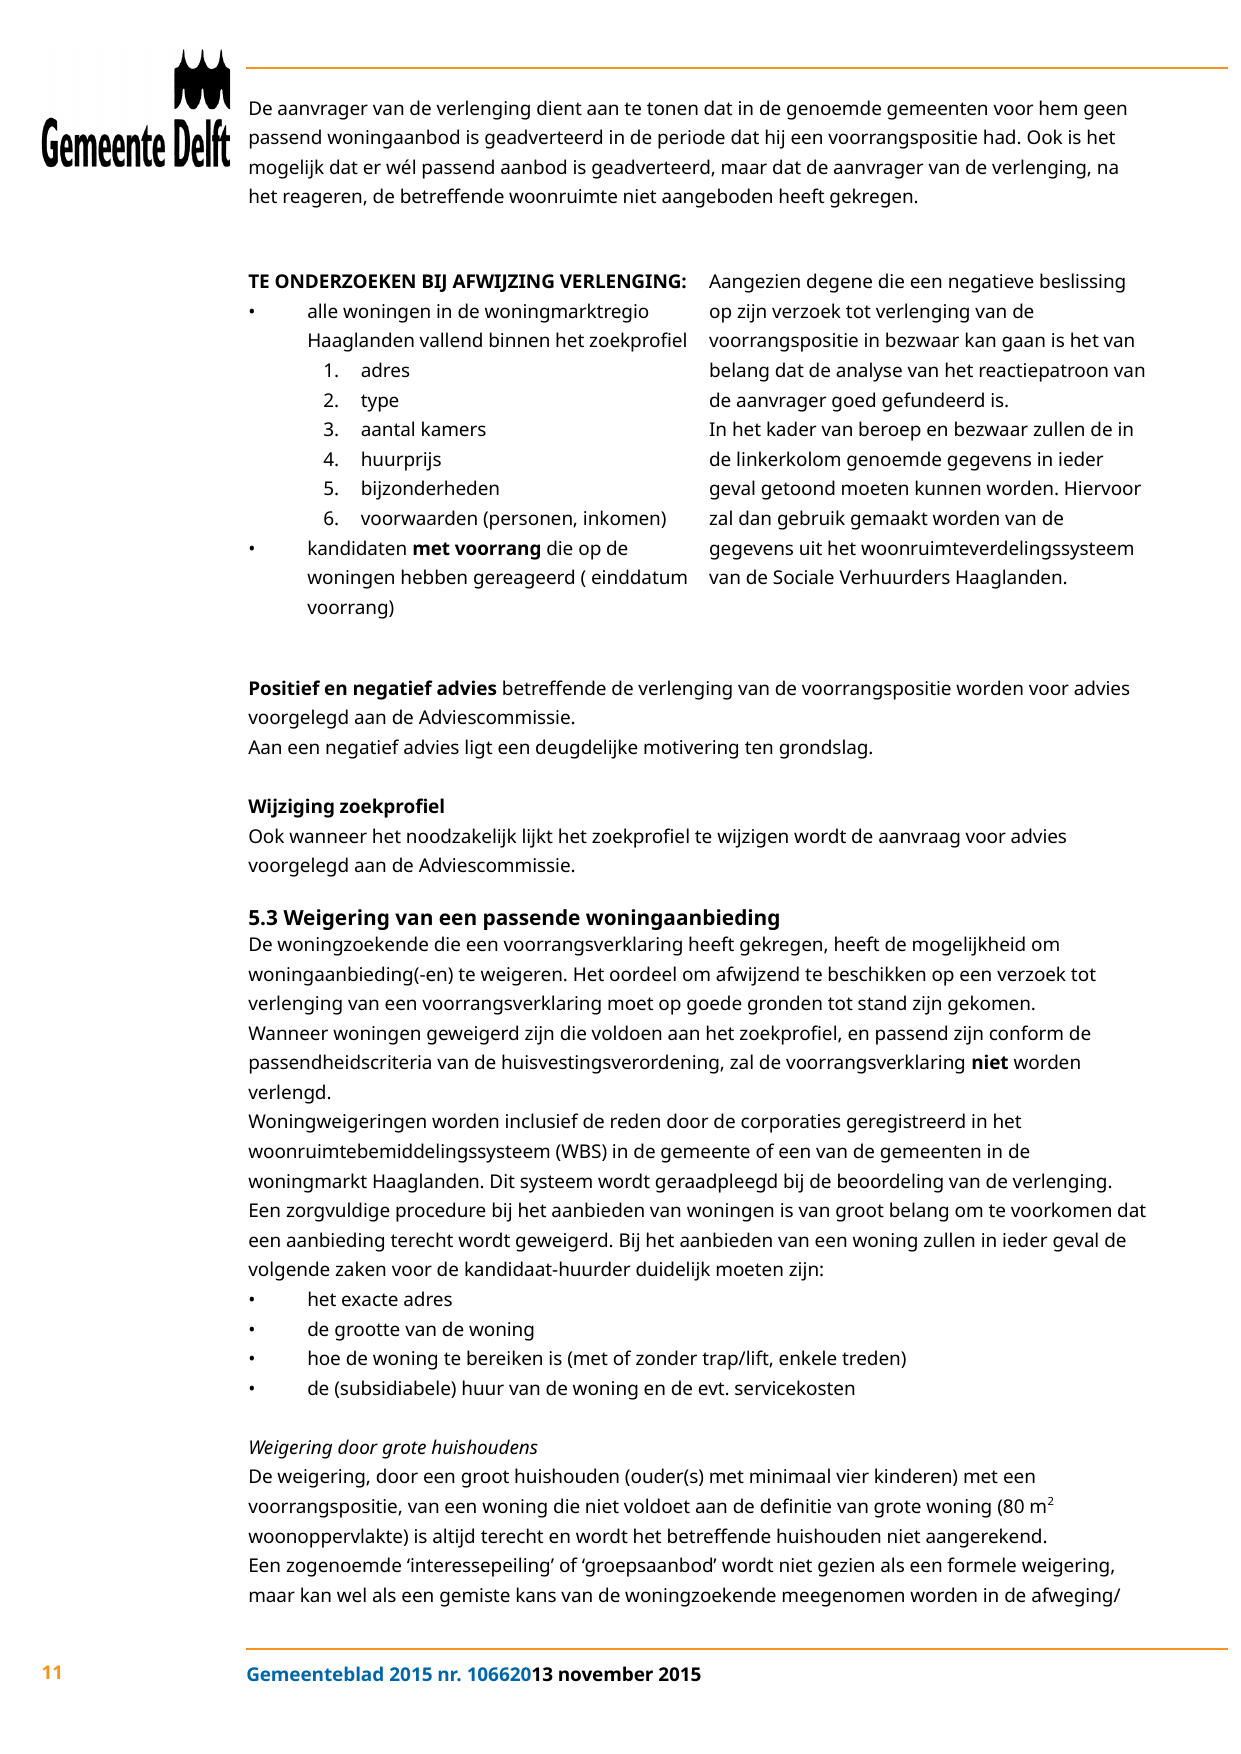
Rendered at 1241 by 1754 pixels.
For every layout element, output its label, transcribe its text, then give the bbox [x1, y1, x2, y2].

text Wijziging zoekprofiel [248, 793, 1152, 819]
list het exacte adres [248, 1286, 1152, 1312]
text Aan een negatief advies ligt een deugdelijke motivering ten grondslag. [248, 734, 1152, 760]
table_header TE ONDERZOEKEN BIJ AFWIJZING VERLENGING: alle woningen in de woningmarktregio Haaglanden vallend binnen het zoekprofiel adres type aantal kamers huurprijs bijzonderheden voorwaarden (personen, inkomen) kandidaten met voorrang die op de woningen hebben gereageerd ( einddatum voorrang) [248, 269, 709, 619]
text Positief en negatief advies betreffende de verlenging van de voorrangspositie worden voor advies voorgelegd aan de Adviescommissie. [248, 675, 1152, 730]
table_header Aangezien degene die een negatieve beslissing op zijn verzoek tot verlenging van de voorrangspositie in bezwaar kan gaan is het van belang dat de analyse van het reactiepatroon van de aanvrager goed gefundeerd is. In het kader van beroep en bezwaar zullen de in de linkerkolom genoemde gegevens in ieder geval getoond moeten kunnen worden. Hiervoor zal dan gebruik gemaakt worden van de gegevens uit het woonruimteverdelingssysteem van de Sociale Verhuurders Haaglanden. [709, 269, 1152, 619]
text 5.3 Weigering van een passende woningaanbieding [248, 903, 1152, 931]
text De aanvrager van de verlenging dient aan te tonen dat in de genoemde gemeenten voor hem geen passend woningaanbod is geadverteerd in de periode dat hij een voorrangspositie had. Ook is het mogelijk dat er wél passend aanbod is geadverteerd, maar dat de aanvrager van de verlenging, na het reageren, de betreffende woonruimte niet aangeboden heeft gekregen. [248, 95, 1152, 209]
text Wanneer woningen geweigerd zijn die voldoen aan het zoekprofiel, en passend zijn conform de passendheidscriteria van de huisvestingsverordening, zal de voorrangsverklaring niet worden verlengd. [248, 1020, 1152, 1105]
text De weigering, door een groot huishouden (ouder(s) met minimaal vier kinderen) met een voorrangspositie, van een woning die niet voldoet aan de definitie van grote woning (80 m2 woonoppervlakte) is altijd terecht en wordt het betreffende huishouden niet aangerekend. [248, 1464, 1152, 1549]
picture [41, 47, 231, 172]
text Ook wanneer het noodzakelijk lijkt het zoekprofiel te wijzigen wordt de aanvraag voor advies voorgelegd aan de Adviescommissie. [248, 823, 1152, 878]
list de (subsidiabele) huur van de woning en de evt. servicekosten [248, 1375, 1152, 1401]
text De woningzoekende die een voorrangsverklaring heeft gekregen, heeft de mogelijkheid om woningaanbieding(-en) te weigeren. Het oordeel om afwijzend te beschikken op een verzoek tot verlenging van een voorrangsverklaring moet op goede gronden tot stand zijn gekomen. [248, 931, 1152, 1016]
list hoe de woning te bereiken is (met of zonder trap/lift, enkele treden) [248, 1345, 1152, 1371]
text Een zorgvuldige procedure bij het aanbieden van woningen is van groot belang om te voorkomen dat een aanbieding terecht wordt geweigerd. Bij het aanbieden van een woning zullen in ieder geval de volgende zaken voor de kandidaat-huurder duidelijk moeten zijn: [248, 1197, 1152, 1282]
list de grootte van de woning [248, 1316, 1152, 1342]
text Woningweigeringen worden inclusief de reden door de corporaties geregistreerd in het woonruimtebemiddelingssysteem (WBS) in de gemeente of een van de gemeenten in de woningmarkt Haaglanden. Dit systeem wordt geraadpleegd bij de beoordeling van de verlenging. [248, 1109, 1152, 1194]
text Een zogenoemde ‘interessepeiling’ of ‘groepsaanbod’ wordt niet gezien als een formele weigering, maar kan wel als een gemiste kans van de woningzoekende meegenomen worden in de afweging/ [248, 1552, 1152, 1608]
text Weigering door grote huishoudens [248, 1434, 1152, 1460]
